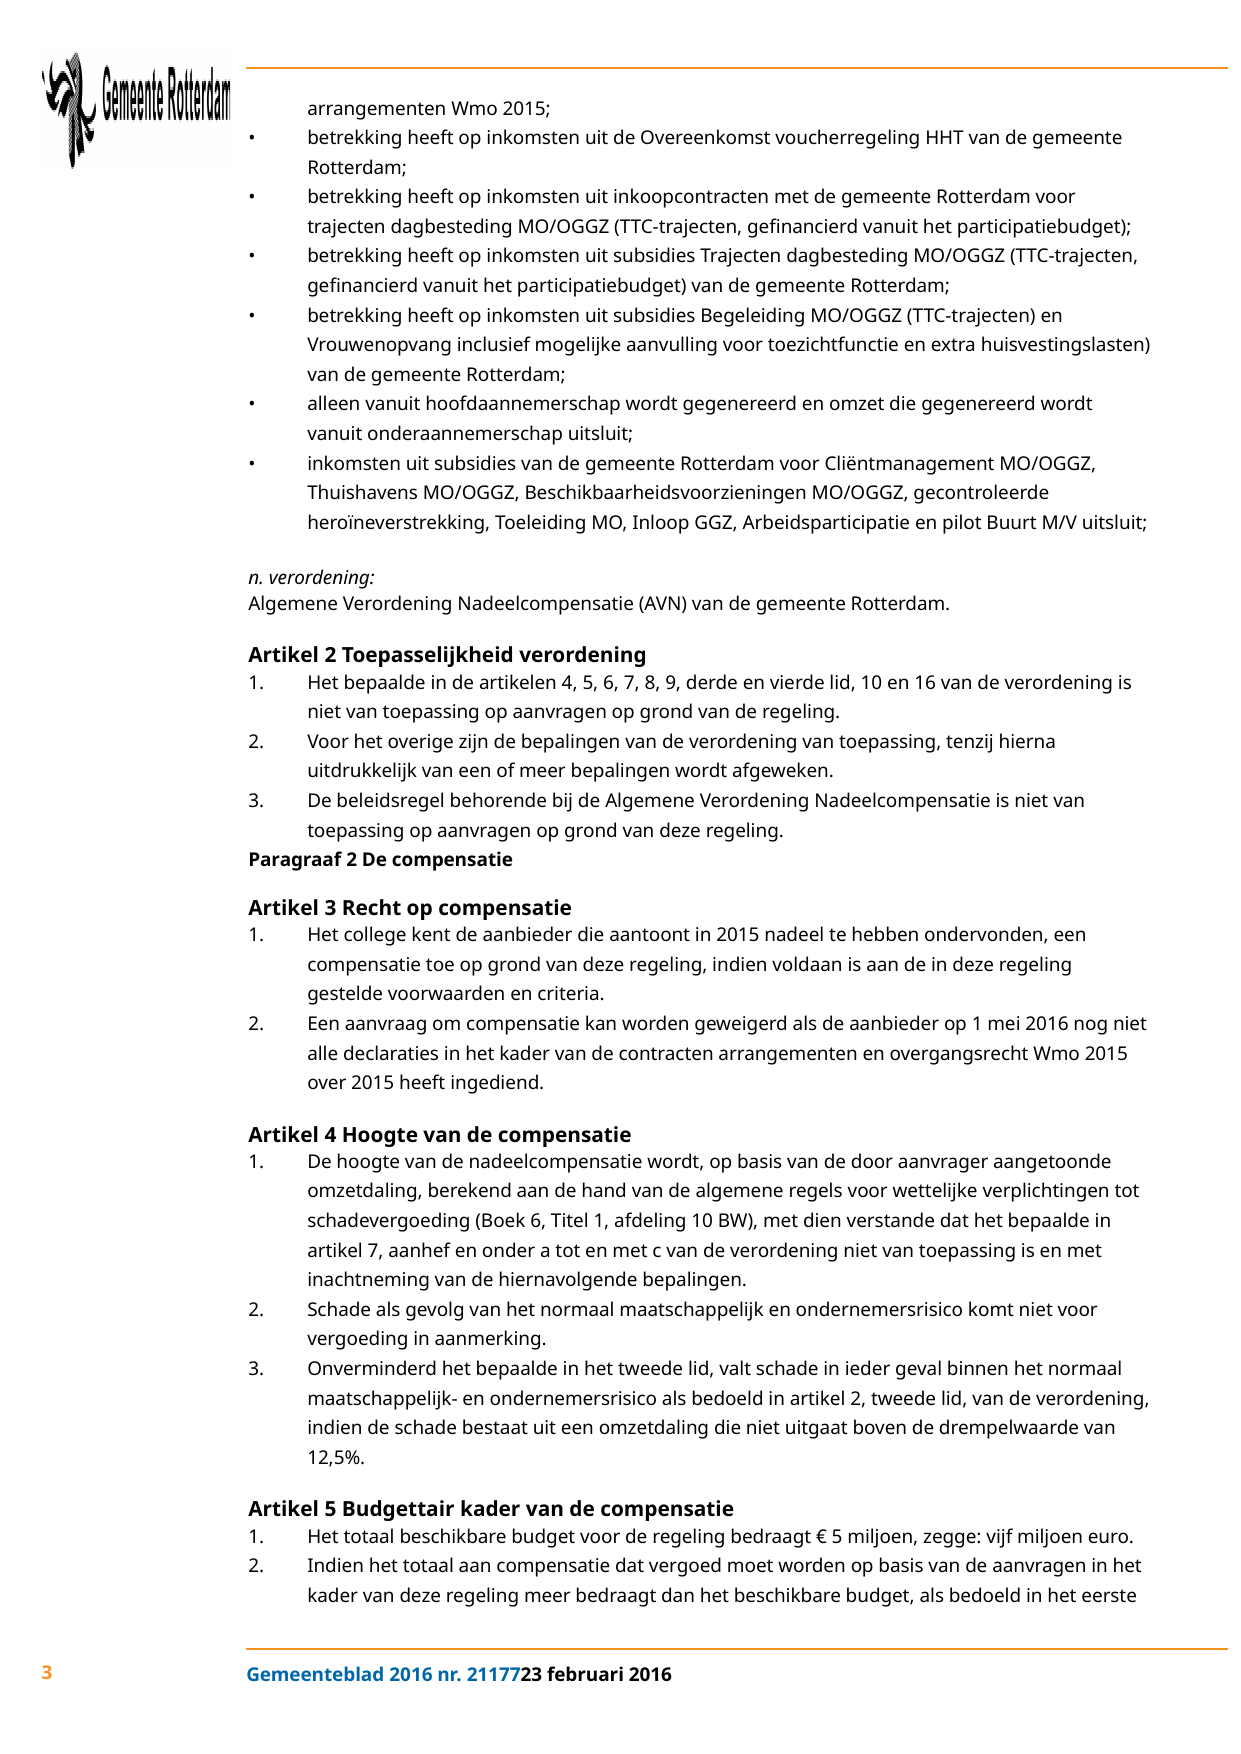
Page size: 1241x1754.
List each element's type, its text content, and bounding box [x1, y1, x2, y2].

list Onverminderd het bepaalde in het tweede lid, valt schade in ieder geval binnen het normaal maatschappelijk- en ondernemersrisico als bedoeld in artikel 2, tweede lid, van de verordening, indien de schade bestaat uit een omzetdaling die niet uitgaat boven de drempelwaarde van 12,5%. [248, 1355, 1152, 1470]
list Het totaal beschikbare budget voor de regeling bedraagt € 5 miljoen, zegge: vijf miljoen euro. [248, 1523, 1152, 1548]
list betrekking heeft op inkomsten uit subsidies Begeleiding MO/OGGZ (TTC-trajecten) en Vrouwenopvang inclusief mogelijke aanvulling voor toezichtfunctie en extra huisvestingslasten) van de gemeente Rotterdam; [248, 302, 1152, 387]
list Een aanvraag om compensatie kan worden geweigerd als de aanbieder op 1 mei 2016 nog niet alle declaraties in het kader van de contracten arrangementen en overgangsrecht Wmo 2015 over 2015 heeft ingediend. [248, 1010, 1152, 1095]
list Het college kent de aanbieder die aantoont in 2015 nadeel te hebben ondervonden, een compensatie toe op grond van deze regeling, indien voldaan is aan de in deze regeling gestelde voorwaarden en criteria. [248, 921, 1152, 1006]
list betrekking heeft op inkomsten uit subsidies Trajecten dagbesteding MO/OGGZ (TTC-trajecten, gefinancierd vanuit het participatiebudget) van de gemeente Rotterdam; [248, 243, 1152, 298]
list De beleidsregel behorende bij de Algemene Verordening Nadeelcompensatie is niet van toepassing op aanvragen op grond van deze regeling. [248, 787, 1152, 842]
list De hoogte van de nadeelcompensatie wordt, op basis van de door aanvrager aangetoonde omzetdaling, berekend aan de hand van de algemene regels voor wettelijke verplichtingen tot schadevergoeding (Boek 6, Titel 1, afdeling 10 BW), met dien verstande dat het bepaalde in artikel 7, aanhef en onder a tot en met c van de verordening niet van toepassing is en met inachtneming van de hiernavolgende bepalingen. [248, 1148, 1152, 1292]
text Paragraaf 2 De compensatie [248, 846, 1152, 872]
list Het bepaalde in de artikelen 4, 5, 6, 7, 8, 9, derde en vierde lid, 10 en 16 van de verordening is niet van toepassing op aanvragen op grond van de regeling. [248, 669, 1152, 724]
text Algemene Verordening Nadeelcompensatie (AVN) van de gemeente Rotterdam. [248, 590, 1152, 616]
list betrekking heeft op inkomsten uit inkoopcontracten met de gemeente Rotterdam voor trajecten dagbesteding MO/OGGZ (TTC-trajecten, gefinancierd vanuit het participatiebudget); [248, 183, 1152, 239]
list Voor het overige zijn de bepalingen van de verordening van toepassing, tenzij hierna uitdrukkelijk van een of meer bepalingen wordt afgeweken. [248, 728, 1152, 783]
text Artikel 5 Budgettair kader van de compensatie [248, 1494, 1152, 1523]
list betrekking heeft op inkomsten uit de Overeenkomst voucherregeling HHT van de gemeente Rotterdam; [248, 124, 1152, 180]
text Artikel 3 Recht op compensatie [248, 893, 1152, 921]
list inkomsten uit subsidies van de gemeente Rotterdam voor Cliëntmanagement MO/OGGZ, Thuishavens MO/OGGZ, Beschikbaarheidsvoorzieningen MO/OGGZ, gecontroleerde heroïneverstrekking, Toeleiding MO, Inloop GGZ, Arbeidsparticipatie en pilot Buurt M/V uitsluit; [248, 450, 1152, 535]
list Indien het totaal aan compensatie dat vergoed moet worden op basis van de aanvragen in het kader van deze regeling meer bedraagt dan het beschikbare budget, als bedoeld in het eerste [248, 1552, 1152, 1608]
text n. verordening: [248, 564, 1152, 590]
list arrangementen Wmo 2015; [248, 95, 1152, 121]
list Schade als gevolg van het normaal maatschappelijk en ondernemersrisico komt niet voor vergoeding in aanmerking. [248, 1296, 1152, 1351]
text Artikel 4 Hoogte van de compensatie [248, 1120, 1152, 1148]
picture [41, 47, 231, 172]
list alleen vanuit hoofdaannemerschap wordt gegenereerd en omzet die gegenereerd wordt vanuit onderaannemerschap uitsluit; [248, 391, 1152, 446]
text Artikel 2 Toepasselijkheid verordening [248, 640, 1152, 669]
